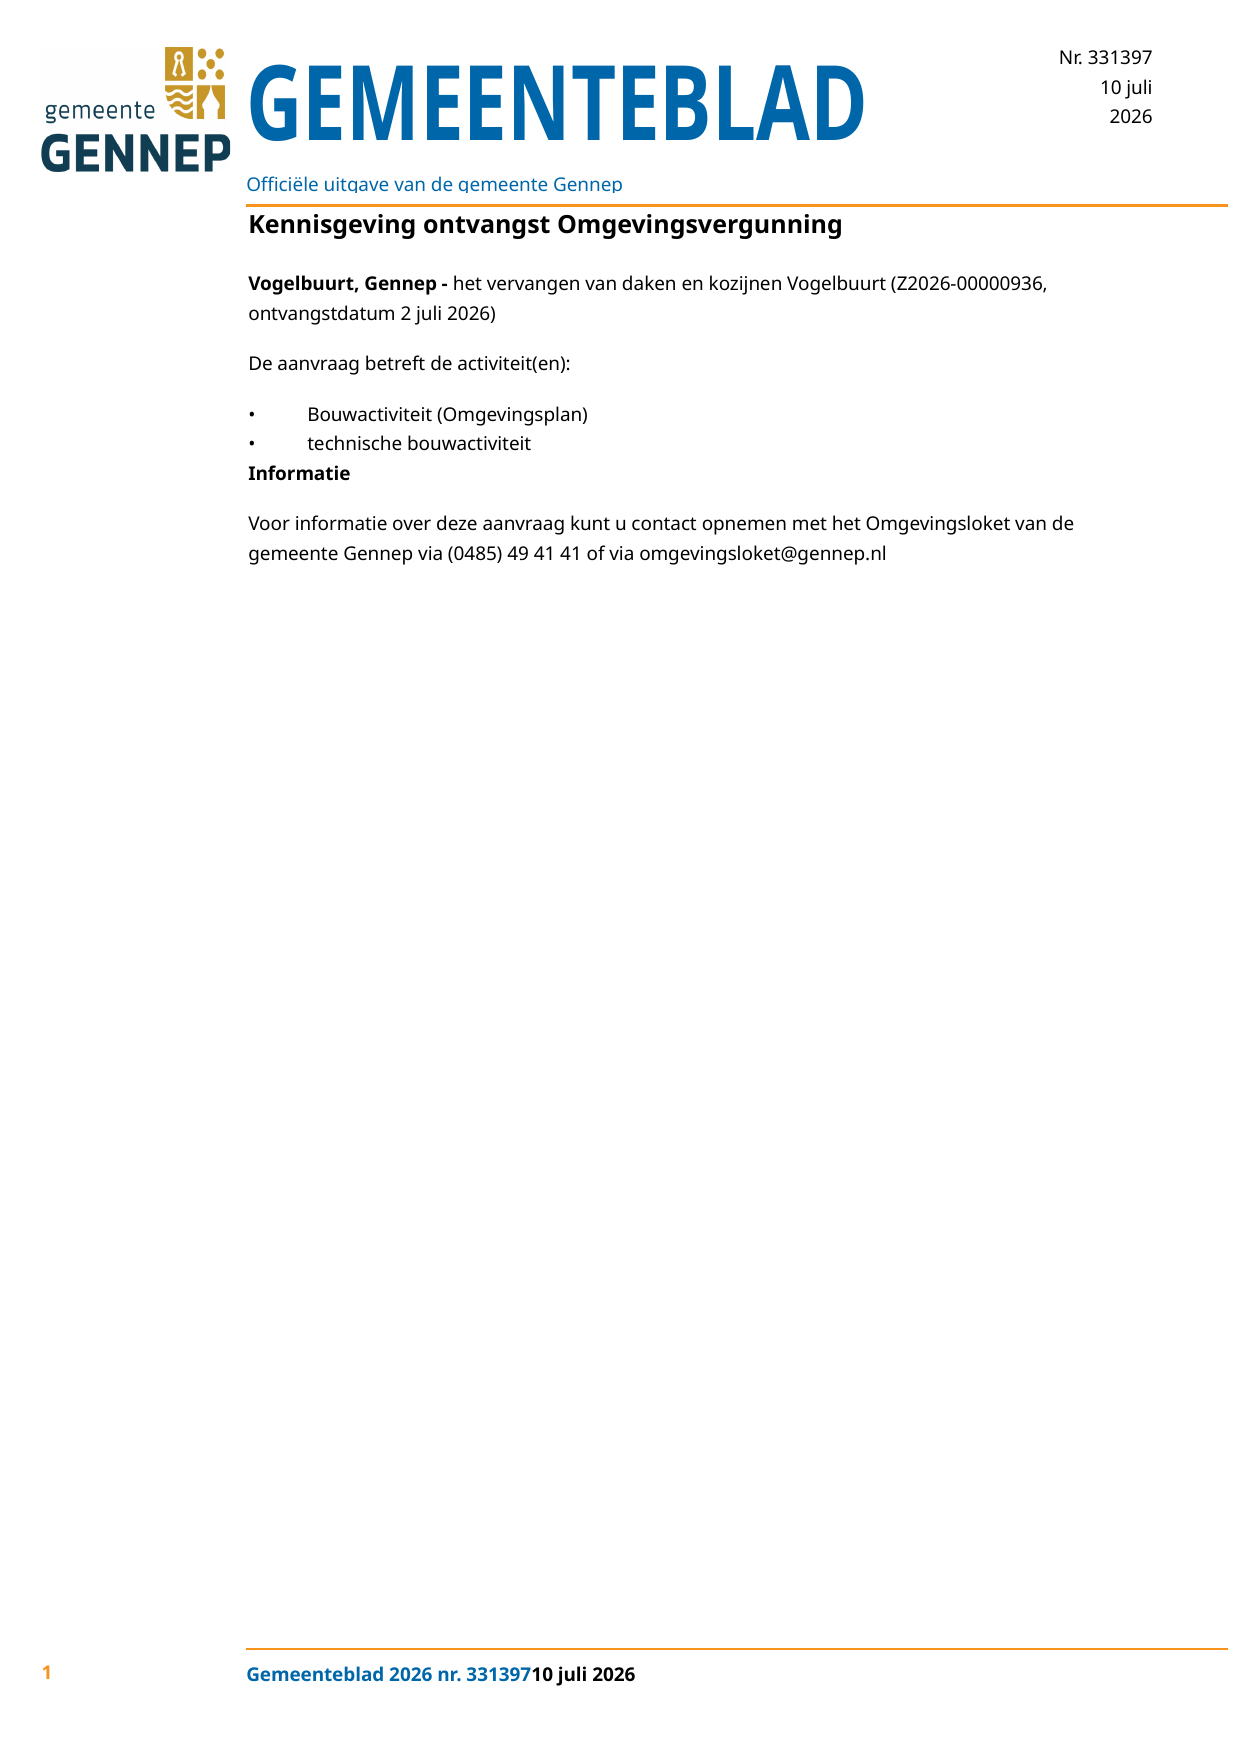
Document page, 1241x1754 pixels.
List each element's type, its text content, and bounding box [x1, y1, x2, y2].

text Informatie [248, 460, 1152, 486]
list Bouwactiviteit (Omgevingsplan) [248, 401, 1152, 426]
text Voor informatie over deze aanvraag kunt u contact opnemen met het Omgevingsloket van de gemeente Gennep via (0485) 49 41 41 of via omgevingsloket@gennep.nl [248, 510, 1152, 566]
list technische bouwactiviteit [248, 430, 1152, 456]
picture [41, 47, 231, 172]
text Kennisgeving ontvangst Omgevingsvergunning [248, 207, 1152, 241]
text De aanvraag betreft de activiteit(en): [248, 350, 1152, 376]
text Vogelbuurt, Gennep - het vervangen van daken en kozijnen Vogelbuurt (Z2026-00000936, ontvangstdatum 2 juli 2026) [248, 270, 1152, 326]
